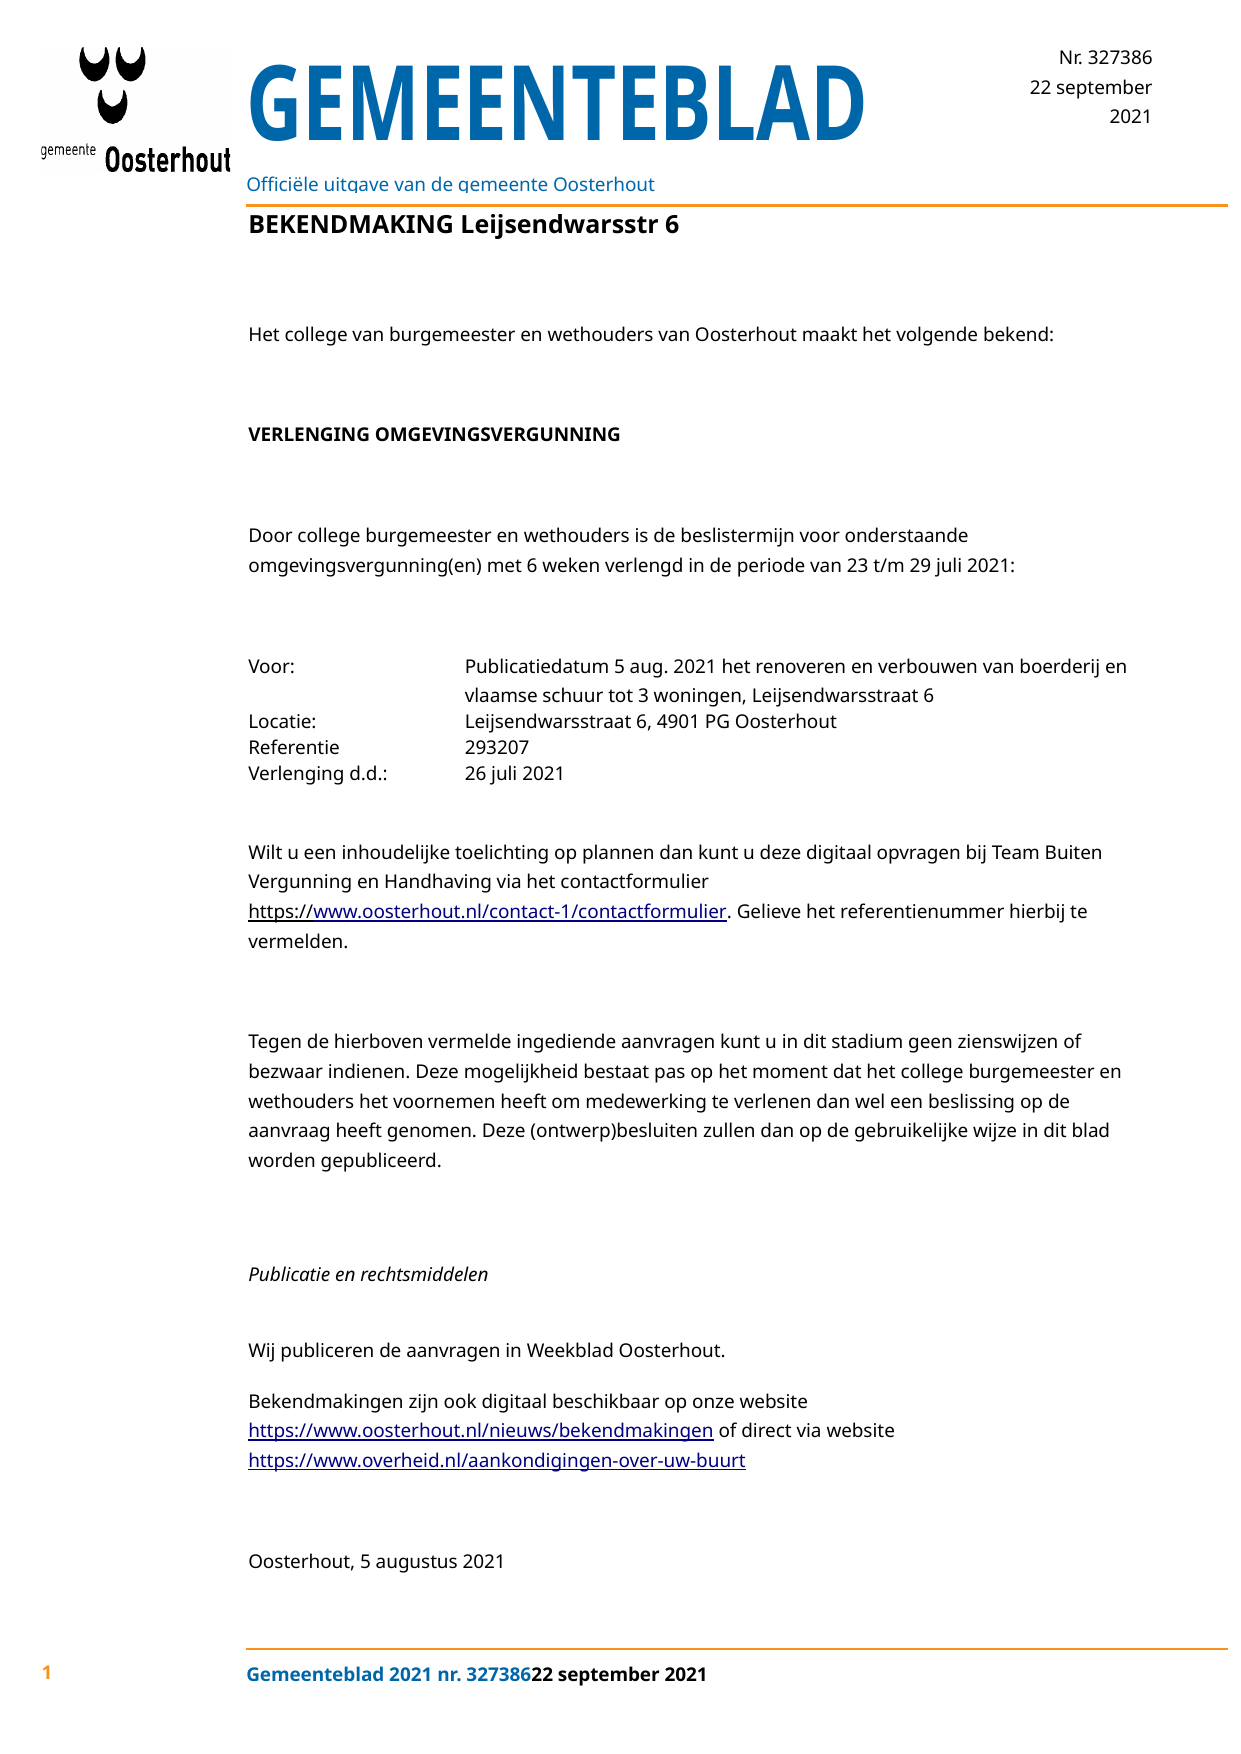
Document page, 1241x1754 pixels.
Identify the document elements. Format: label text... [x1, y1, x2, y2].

text Het college van burgemeester en wethouders van Oosterhout maakt het volgende bekend: [248, 321, 1152, 346]
text Oosterhout, 5 augustus 2021 [248, 1548, 1152, 1574]
text BEKENDMAKING Leijsendwarsstr 6 [248, 207, 1152, 241]
text Tegen de hierboven vermelde ingediende aanvragen kunt u in dit stadium geen zienswijzen of bezwaar indienen. Deze mogelijkheid bestaat pas op het moment dat het college burgemeester en wethouders het voornemen heeft om medewerking te verlenen dan wel een beslissing op de aanvraag heeft genomen. Deze (ontwerp)besluiten zullen dan op de gebruikelijke wijze in dit blad worden gepubliceerd. [248, 1029, 1152, 1173]
text Bekendmakingen zijn ook digitaal beschikbaar op onze website https://www.oosterhout.nl/nieuws/bekendmakingen of direct via website https://www.overheid.nl/aankondigingen-over-uw-buurt [248, 1388, 1152, 1473]
table_cell 26 juli 2021 [465, 760, 1152, 785]
text Door college burgemeester en wethouders is de beslistermijn voor onderstaande omgevingsvergunning(en) met 6 weken verlengd in de periode van 23 t/m 29 juli 2021: [248, 522, 1152, 578]
table_cell Verlenging d.d.: [248, 760, 464, 785]
text VERLENGING OMGEVINGSVERGUNNING [248, 422, 1152, 447]
table_header Publicatiedatum 5 aug. 2021 het renoveren en verbouwen van boerderij en vlaamse schuur tot 3 woningen, Leijsendwarsstraat 6 [465, 653, 1152, 708]
text Wij publiceren de aanvragen in Weekblad Oosterhout. [248, 1337, 1152, 1363]
picture [41, 47, 231, 172]
table_header Voor: [248, 653, 464, 708]
text Publicatie en rechtsmiddelen [248, 1261, 1152, 1287]
table_cell 293207 [465, 734, 1152, 760]
table_cell Locatie: [248, 708, 464, 734]
text Wilt u een inhoudelijke toelichting op plannen dan kunt u deze digitaal opvragen bij Team Buiten Vergunning en Handhaving via het contactformulier https://www.oosterhout.nl/contact-1/contactformulier. Gelieve het referentienummer hierbij te vermelden. [248, 839, 1152, 953]
table_cell Referentie [248, 734, 464, 760]
table_cell Leijsendwarsstraat 6, 4901 PG Oosterhout [465, 708, 1152, 734]
